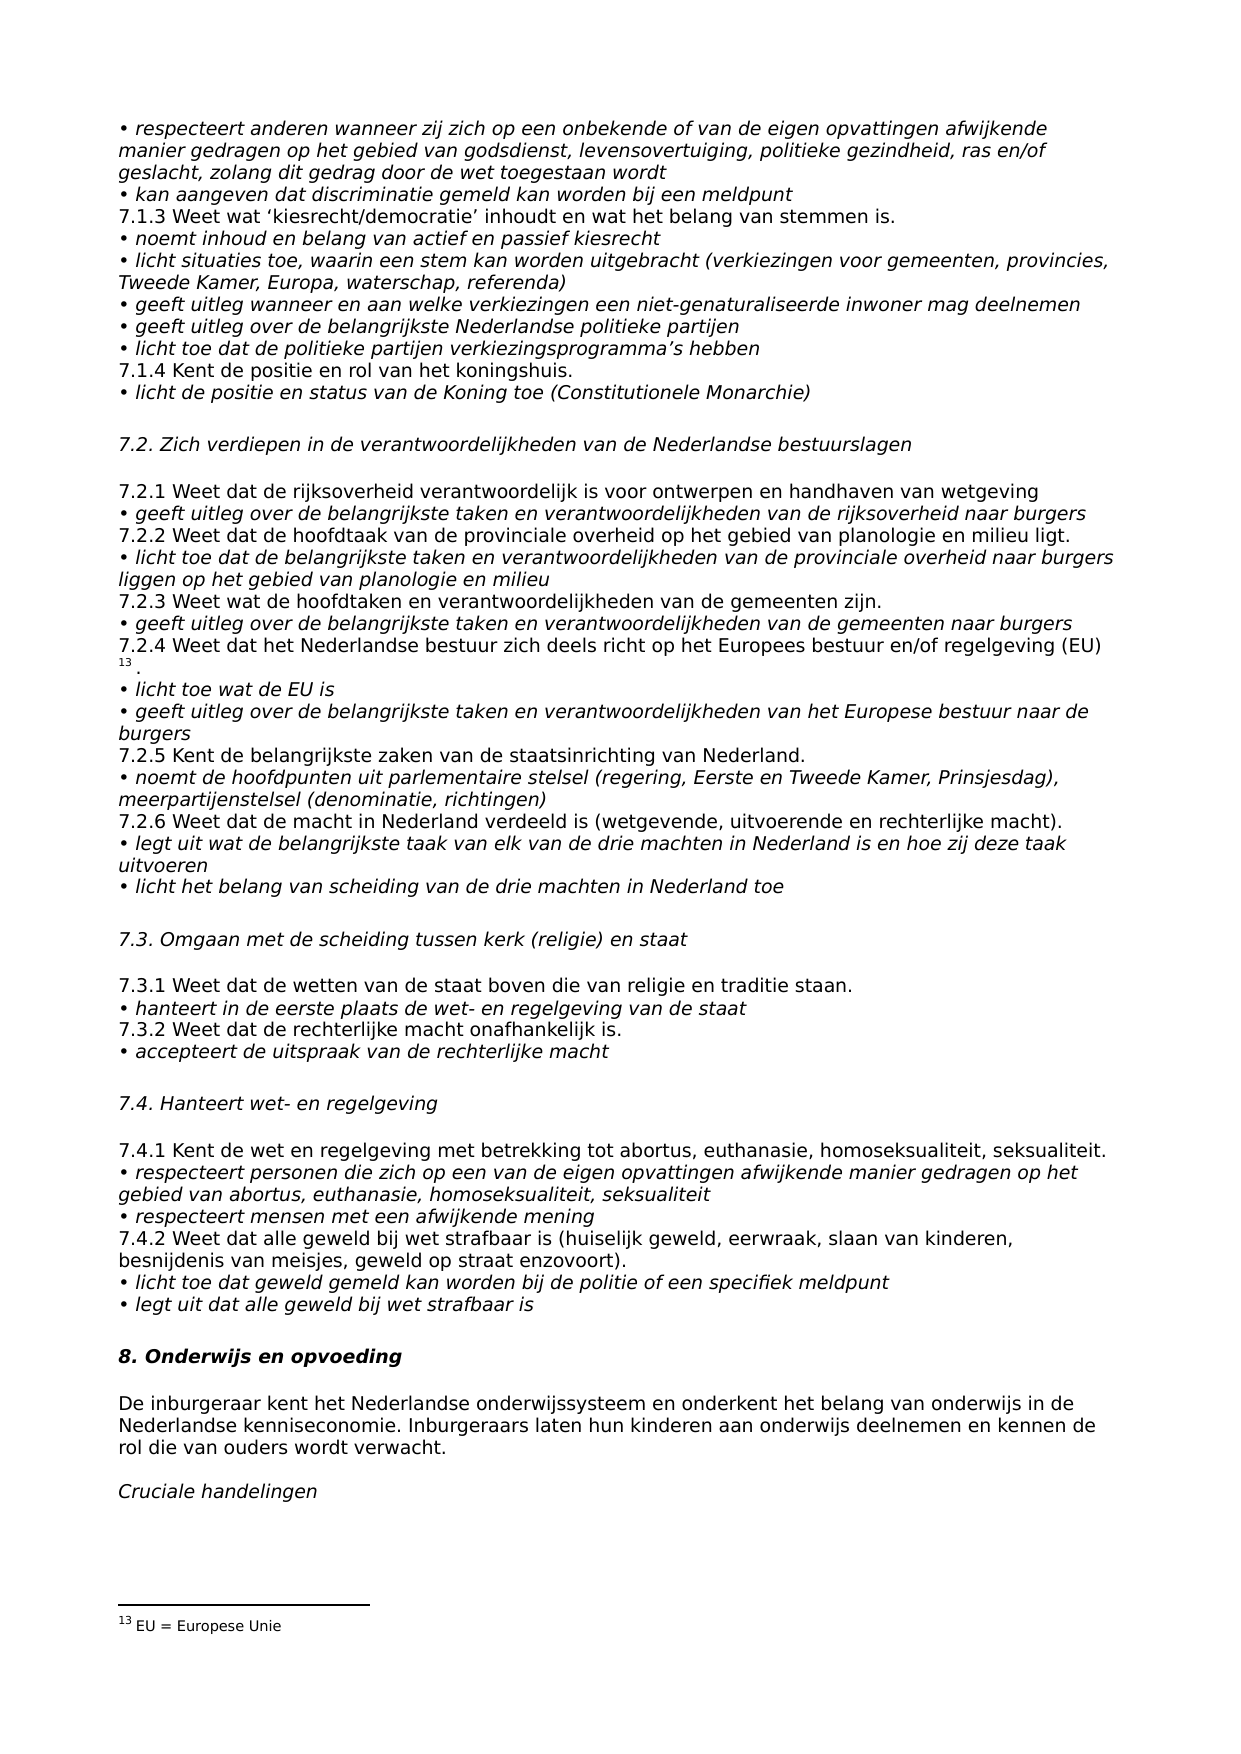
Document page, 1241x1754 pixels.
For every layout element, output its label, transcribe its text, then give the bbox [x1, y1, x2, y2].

text • licht het belang van scheiding van de drie machten in Nederland toe [118, 876, 1122, 898]
text • kan aangeven dat discriminatie gemeld kan worden bij een meldpunt [118, 184, 1122, 206]
text • legt uit wat de belangrijkste taak van elk van de drie machten in Nederland is en hoe zij deze taak uitvoeren [118, 832, 1122, 876]
text • legt uit dat alle geweld bij wet strafbaar is [118, 1294, 1122, 1316]
text Cruciale handelingen [118, 1481, 1122, 1503]
text 7.3.1 Weet dat de wetten van de staat boven die van religie en traditie staan. [118, 975, 1122, 997]
text 7.1.3 Weet wat ‘kiesrecht/democratie’ inhoudt en wat het belang van stemmen is. [118, 206, 1122, 228]
text • licht toe dat de belangrijkste taken en verantwoordelijkheden van de provinciale overheid naar burgers liggen op het gebied van planologie en milieu [118, 547, 1122, 591]
text • licht situaties toe, waarin een stem kan worden uitgebracht (verkiezingen voor gemeenten, provincies, Tweede Kamer, Europa, waterschap, referenda) [118, 250, 1122, 294]
text • licht toe dat geweld gemeld kan worden bij de politie of een specifiek meldpunt [118, 1272, 1122, 1294]
subtitle 7.2. Zich verdiepen in de verantwoordelijkheden van de Nederlandse bestuurslagen [118, 434, 1122, 456]
text • geeft uitleg over de belangrijkste taken en verantwoordelijkheden van de rijksoverheid naar burgers [118, 503, 1122, 525]
subtitle 8. Onderwijs en opvoeding [118, 1346, 1122, 1368]
text • geeft uitleg wanneer en aan welke verkiezingen een niet-genaturaliseerde inwoner mag deelnemen [118, 294, 1122, 316]
text 7.2.3 Weet wat de hoofdtaken en verantwoordelijkheden van de gemeenten zijn. [118, 591, 1122, 613]
text 7.2.4 Weet dat het Nederlandse bestuur zich deels richt op het Europees bestuur en/of regelgeving (EU) . [118, 635, 1122, 679]
text 7.2.6 Weet dat de macht in Nederland verdeeld is (wetgevende, uitvoerende en rechterlijke macht). [118, 811, 1122, 832]
text EU = Europese Unie [118, 1614, 1122, 1636]
text • geeft uitleg over de belangrijkste Nederlandse politieke partijen [118, 316, 1122, 338]
text • hanteert in de eerste plaats de wet- en regelgeving van de staat [118, 997, 1122, 1019]
text 7.2.1 Weet dat de rijksoverheid verantwoordelijk is voor ontwerpen en handhaven van wetgeving [118, 481, 1122, 503]
text • geeft uitleg over de belangrijkste taken en verantwoordelijkheden van het Europese bestuur naar de burgers [118, 701, 1122, 744]
text 7.3.2 Weet dat de rechterlijke macht onafhankelijk is. [118, 1019, 1122, 1041]
text 7.2.5 Kent de belangrijkste zaken van de staatsinrichting van Nederland. [118, 744, 1122, 767]
text De inburgeraar kent het Nederlandse onderwijssysteem en onderkent het belang van onderwijs in de Nederlandse kenniseconomie. Inburgeraars laten hun kinderen aan onderwijs deelnemen en kennen de rol die van ouders wordt verwacht. [118, 1393, 1122, 1459]
text • noemt inhoud en belang van actief en passief kiesrecht [118, 228, 1122, 250]
text 7.4.1 Kent de wet en regelgeving met betrekking tot abortus, euthanasie, homoseksualiteit, seksualiteit. [118, 1140, 1122, 1162]
text • geeft uitleg over de belangrijkste taken en verantwoordelijkheden van de gemeenten naar burgers [118, 613, 1122, 635]
text • licht toe wat de EU is [118, 679, 1122, 701]
text • licht toe dat de politieke partijen verkiezingsprogramma’s hebben [118, 338, 1122, 360]
text • licht de positie en status van de Koning toe (Constitutionele Monarchie) [118, 382, 1122, 404]
text • respecteert personen die zich op een van de eigen opvattingen afwijkende manier gedragen op het gebied van abortus, euthanasie, homoseksualiteit, seksualiteit [118, 1162, 1122, 1206]
text 7.2.2 Weet dat de hoofdtaak van de provinciale overheid op het gebied van planologie en milieu ligt. [118, 525, 1122, 547]
text • accepteert de uitspraak van de rechterlijke macht [118, 1041, 1122, 1063]
text 7.1.4 Kent de positie en rol van het koningshuis. [118, 360, 1122, 382]
text • noemt de hoofdpunten uit parlementaire stelsel (regering, Eerste en Tweede Kamer, Prinsjesdag), meerpartijenstelsel (denominatie, richtingen) [118, 767, 1122, 811]
text 7.4.2 Weet dat alle geweld bij wet strafbaar is (huiselijk geweld, eerwraak, slaan van kinderen, besnijdenis van meisjes, geweld op straat enzovoort). [118, 1228, 1122, 1272]
text • respecteert anderen wanneer zij zich op een onbekende of van de eigen opvattingen afwijkende manier gedragen op het gebied van godsdienst, levensovertuiging, politieke gezindheid, ras en/of geslacht, zolang dit gedrag door de wet toegestaan wordt [118, 118, 1122, 184]
subtitle 7.4. Hanteert wet- en regelgeving [118, 1093, 1122, 1115]
text • respecteert mensen met een afwijkende mening [118, 1206, 1122, 1228]
subtitle 7.3. Omgaan met de scheiding tussen kerk (religie) en staat [118, 928, 1122, 950]
